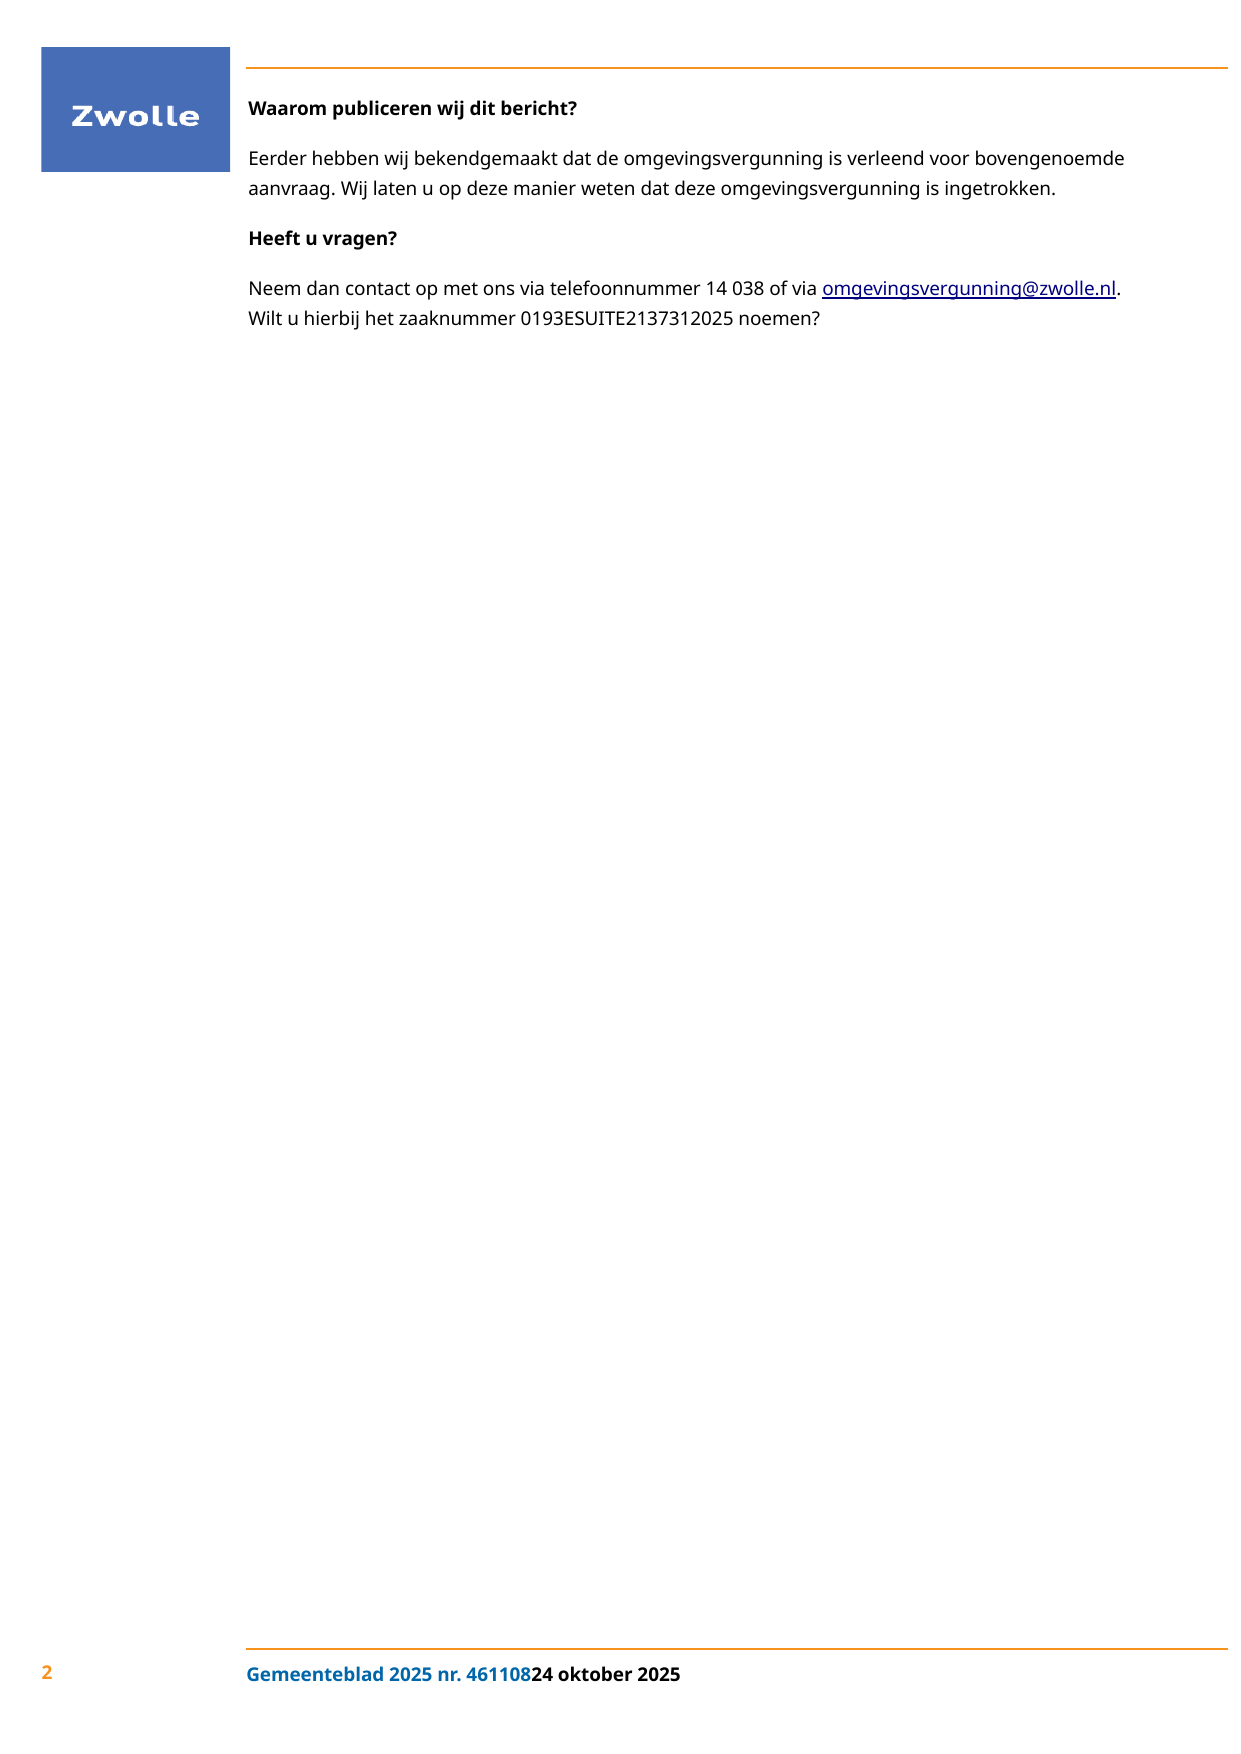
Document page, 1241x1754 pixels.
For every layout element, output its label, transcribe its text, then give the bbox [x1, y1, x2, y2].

text Eerder hebben wij bekendgemaakt dat de omgevingsvergunning is verleend voor bovengenoemde aanvraag. Wij laten u op deze manier weten dat deze omgevingsvergunning is ingetrokken. [248, 145, 1152, 201]
text Neem dan contact op met ons via telefoonnummer 14 038 of via omgevingsvergunning@zwolle.nl. Wilt u hierbij het zaaknummer 0193ESUITE2137312025 noemen? [248, 276, 1152, 331]
text Waarom publiceren wij dit bericht? [248, 95, 1152, 121]
picture [41, 47, 231, 172]
text Heeft u vragen? [248, 225, 1152, 251]
